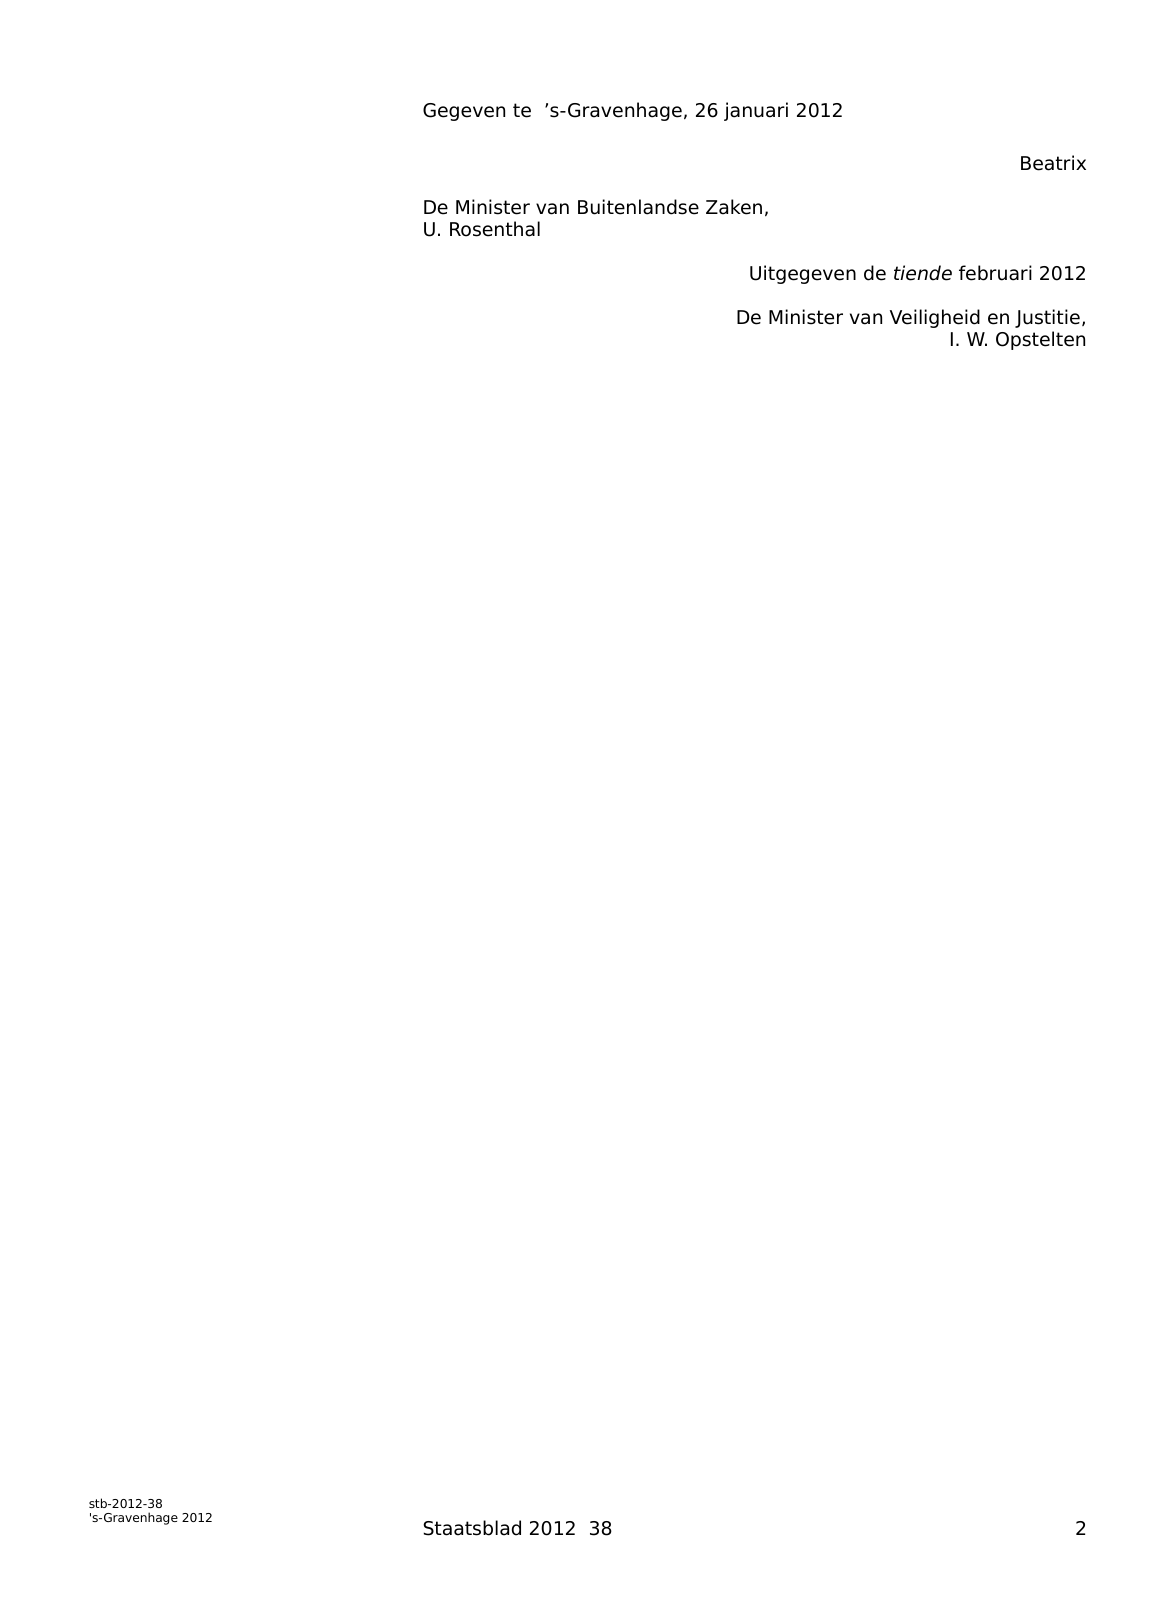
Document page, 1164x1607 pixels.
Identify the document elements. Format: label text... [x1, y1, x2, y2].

text Gegeven te ’s-Gravenhage, 26 januari 2012 [422, 100, 1087, 122]
text De Minister van Veiligheid en Justitie, I. W. Opstelten [422, 307, 1087, 351]
text Beatrix [422, 152, 1087, 174]
text 's-Gravenhage 2012 [88, 1511, 323, 1525]
text De Minister van Buitenlandse Zaken, U. Rosenthal [422, 197, 1087, 241]
text Uitgegeven de tiende februari 2012 [422, 263, 1087, 285]
text stb-2012-38 [88, 1497, 323, 1511]
